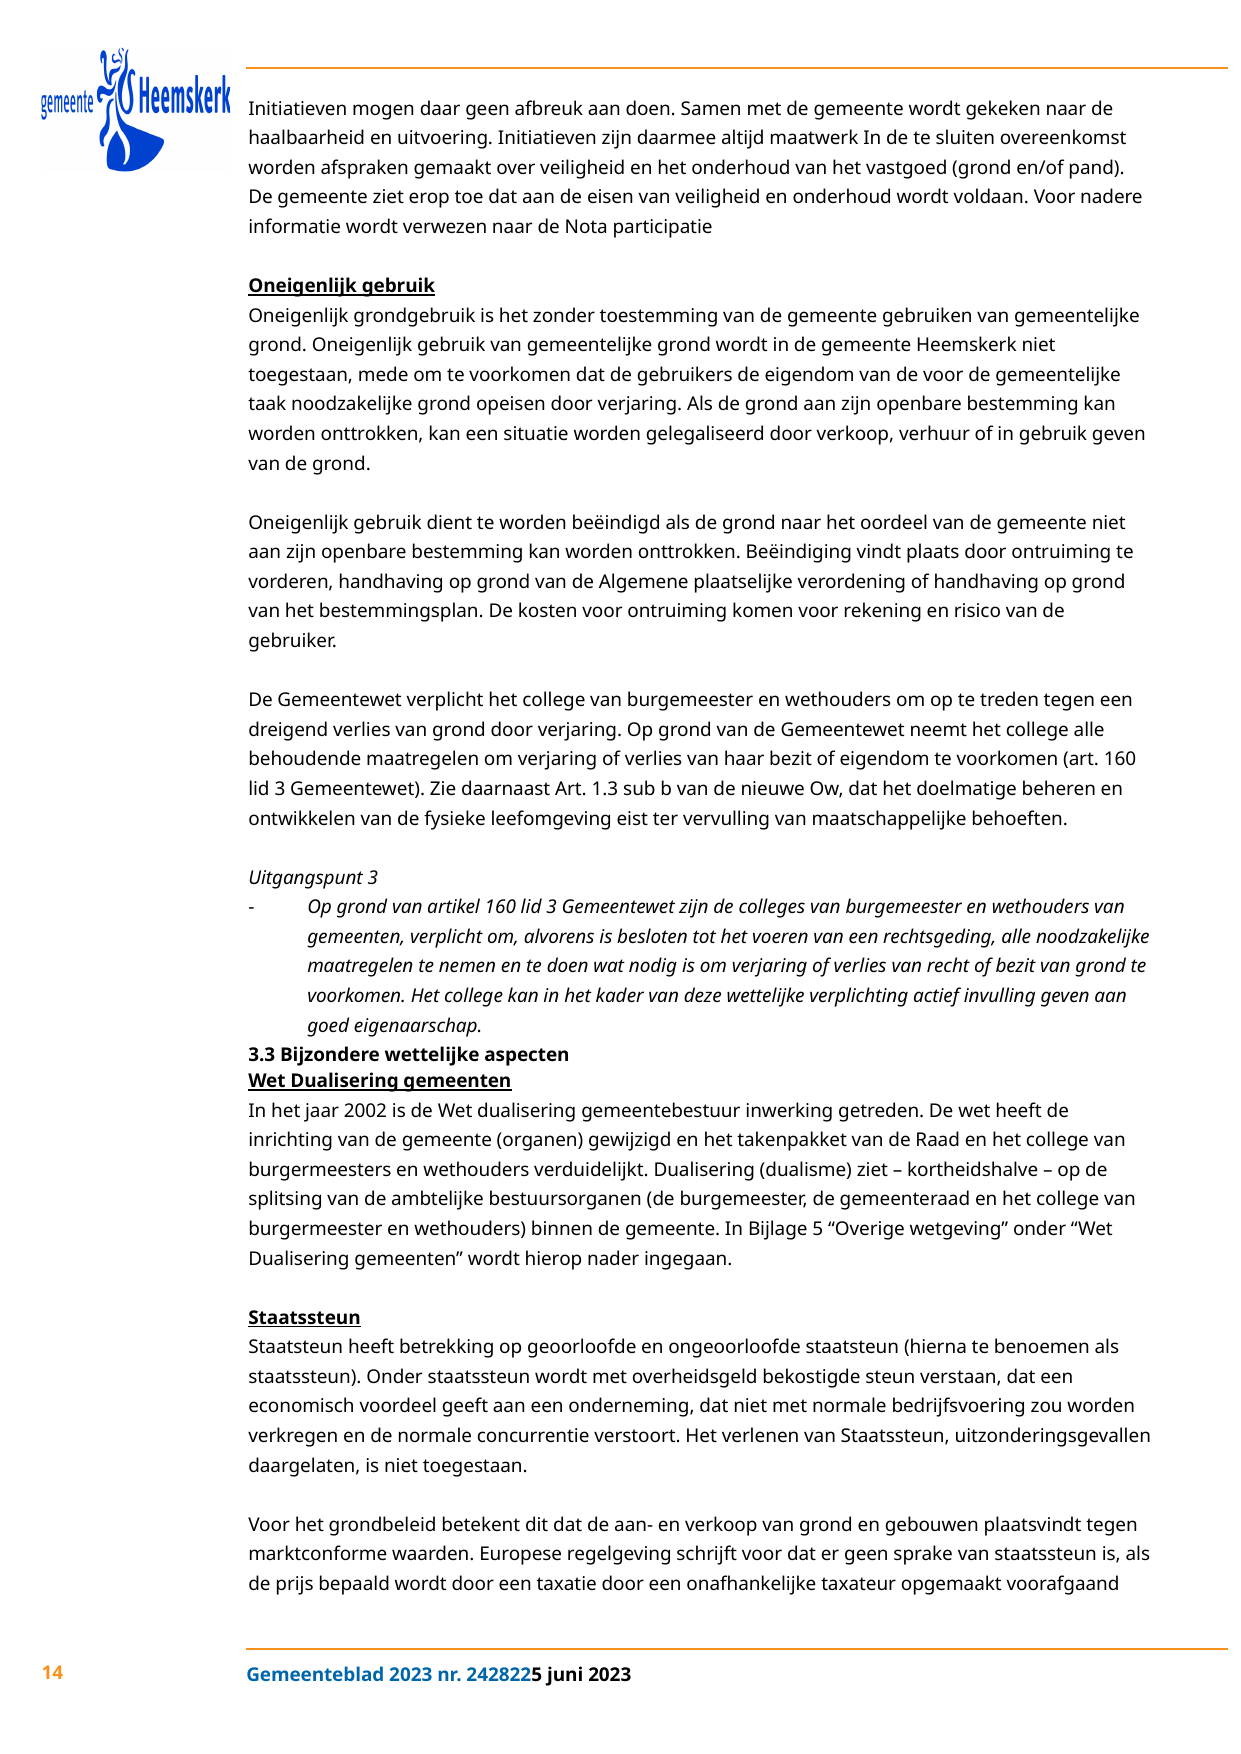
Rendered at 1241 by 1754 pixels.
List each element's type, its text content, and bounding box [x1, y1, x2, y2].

text Oneigenlijk grondgebruik is het zonder toestemming van de gemeente gebruiken van gemeentelijke grond. Oneigenlijk gebruik van gemeentelijke grond wordt in de gemeente Heemskerk niet toegestaan, mede om te voorkomen dat de gebruikers de eigendom van de voor de gemeentelijke taak noodzakelijke grond opeisen door verjaring. Als de grond aan zijn openbare bestemming kan worden onttrokken, kan een situatie worden gelegaliseerd door verkoop, verhuur of in gebruik geven van de grond. [248, 302, 1152, 476]
text Voor het grondbeleid betekent dit dat de aan- en verkoop van grond en gebouwen plaatsvindt tegen marktconforme waarden. Europese regelgeving schrijft voor dat er geen sprake van staatssteun is, als de prijs bepaald wordt door een taxatie door een onafhankelijke taxateur opgemaakt voorafgaand [248, 1511, 1152, 1596]
text 3.3 Bijzondere wettelijke aspecten [248, 1041, 1152, 1067]
text Wet Dualisering gemeenten [248, 1067, 1152, 1093]
text Uitgangspunt 3 [248, 864, 1152, 890]
text Staatssteun [248, 1304, 1152, 1329]
text Staatsteun heeft betrekking op geoorloofde en ongeoorloofde staatsteun (hierna te benoemen als staatssteun). Onder staatssteun wordt met overheidsgeld bekostigde steun verstaan, dat een economisch voordeel geeft aan een onderneming, dat niet met normale bedrijfsvoering zou worden verkregen en de normale concurrentie verstoort. Het verlenen van Staatssteun, uitzonderingsgevallen daargelaten, is niet toegestaan. [248, 1333, 1152, 1477]
text Oneigenlijk gebruik dient te worden beëindigd als de grond naar het oordeel van de gemeente niet aan zijn openbare bestemming kan worden onttrokken. Beëindiging vindt plaats door ontruiming te vorderen, handhaving op grond van de Algemene plaatselijke verordening of handhaving op grond van het bestemmingsplan. De kosten voor ontruiming komen voor rekening en risico van de gebruiker. [248, 509, 1152, 653]
text Initiatieven mogen daar geen afbreuk aan doen. Samen met de gemeente wordt gekeken naar de haalbaarheid en uitvoering. Initiatieven zijn daarmee altijd maatwerk In de te sluiten overeenkomst worden afspraken gemaakt over veiligheid en het onderhoud van het vastgoed (grond en/of pand). De gemeente ziet erop toe dat aan de eisen van veiligheid en onderhoud wordt voldaan. Voor nadere informatie wordt verwezen naar de Nota participatie [248, 95, 1152, 239]
text Oneigenlijk gebruik [248, 272, 1152, 298]
list Op grond van artikel 160 lid 3 Gemeentewet zijn de colleges van burgemeester en wethouders van gemeenten, verplicht om, alvorens is besloten tot het voeren van een rechtsgeding, alle noodzakelijke maatregelen te nemen en te doen wat nodig is om verjaring of verlies van recht of bezit van grond te voorkomen. Het college kan in het kader van deze wettelijke verplichting actief invulling geven aan goed eigenaarschap. [248, 893, 1152, 1038]
text In het jaar 2002 is de Wet dualisering gemeentebestuur inwerking getreden. De wet heeft de inrichting van de gemeente (organen) gewijzigd en het takenpakket van de Raad en het college van burgermeesters en wethouders verduidelijkt. Dualisering (dualisme) ziet – kortheidshalve – op de splitsing van de ambtelijke bestuursorganen (de burgemeester, de gemeenteraad en het college van burgermeester en wethouders) binnen de gemeente. In Bijlage 5 “Overige wetgeving” onder “Wet Dualisering gemeenten” wordt hierop nader ingegaan. [248, 1097, 1152, 1270]
picture [41, 47, 231, 172]
text De Gemeentewet verplicht het college van burgemeester en wethouders om op te treden tegen een dreigend verlies van grond door verjaring. Op grond van de Gemeentewet neemt het college alle behoudende maatregelen om verjaring of verlies van haar bezit of eigendom te voorkomen (art. 160 lid 3 Gemeentewet). Zie daarnaast Art. 1.3 sub b van de nieuwe Ow, dat het doelmatige beheren en ontwikkelen van de fysieke leefomgeving eist ter vervulling van maatschappelijke behoeften. [248, 686, 1152, 831]
